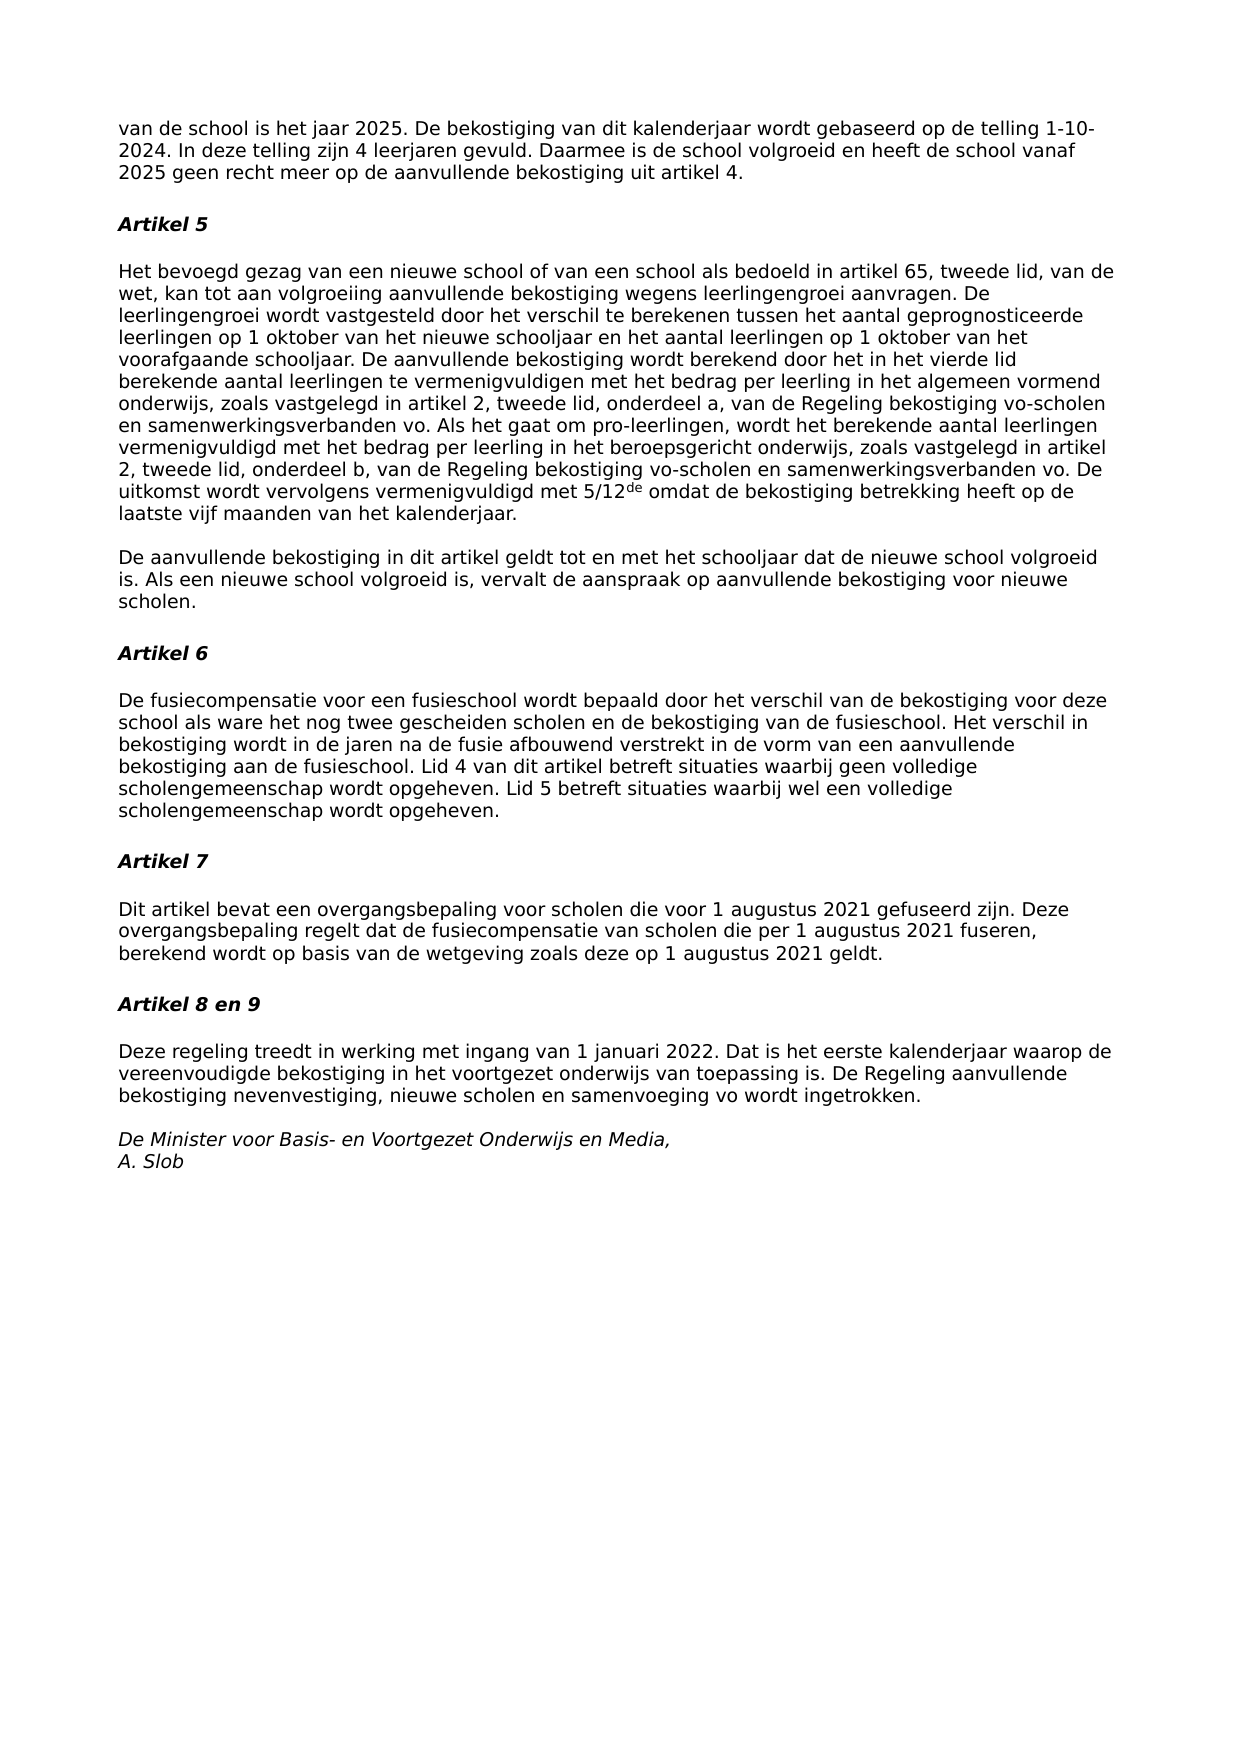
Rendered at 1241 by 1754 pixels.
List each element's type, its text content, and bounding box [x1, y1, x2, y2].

subtitle Artikel 6 [118, 643, 1122, 664]
subtitle Artikel 5 [118, 214, 1122, 236]
text De Minister voor Basis- en Voortgezet Onderwijs en Media, A. Slob [118, 1129, 1122, 1173]
text Deze regeling treedt in werking met ingang van 1 januari 2022. Dat is het eerste kalenderjaar waarop de vereenvoudigde bekostiging in het voortgezet onderwijs van toepassing is. De Regeling aanvullende bekostiging nevenvestiging, nieuwe scholen en samenvoeging vo wordt ingetrokken. [118, 1041, 1122, 1107]
text Dit artikel bevat een overgangsbepaling voor scholen die voor 1 augustus 2021 gefuseerd zijn. Deze overgangsbepaling regelt dat de fusiecompensatie van scholen die per 1 augustus 2021 fuseren, berekend wordt op basis van de wetgeving zoals deze op 1 augustus 2021 geldt. [118, 898, 1122, 964]
text Het bevoegd gezag van een nieuwe school of van een school als bedoeld in artikel 65, tweede lid, van de wet, kan tot aan volgroeiing aanvullende bekostiging wegens leerlingengroei aanvragen. De leerlingengroei wordt vastgesteld door het verschil te berekenen tussen het aantal geprognosticeerde leerlingen op 1 oktober van het nieuwe schooljaar en het aantal leerlingen op 1 oktober van het voorafgaande schooljaar. De aanvullende bekostiging wordt berekend door het in het vierde lid berekende aantal leerlingen te vermenigvuldigen met het bedrag per leerling in het algemeen vormend onderwijs, zoals vastgelegd in artikel 2, tweede lid, onderdeel a, van de Regeling bekostiging vo-scholen en samenwerkingsverbanden vo. Als het gaat om pro-leerlingen, wordt het berekende aantal leerlingen vermenigvuldigd met het bedrag per leerling in het beroepsgericht onderwijs, zoals vastgelegd in artikel 2, tweede lid, onderdeel b, van de Regeling bekostiging vo-scholen en samenwerkingsverbanden vo. De uitkomst wordt vervolgens vermenigvuldigd met 5/12de omdat de bekostiging betrekking heeft op de laatste vijf maanden van het kalenderjaar. [118, 261, 1122, 525]
subtitle Artikel 8 en 9 [118, 994, 1122, 1016]
text De fusiecompensatie voor een fusieschool wordt bepaald door het verschil van de bekostiging voor deze school als ware het nog twee gescheiden scholen en de bekostiging van de fusieschool. Het verschil in bekostiging wordt in de jaren na de fusie afbouwend verstrekt in de vorm van een aanvullende bekostiging aan de fusieschool. Lid 4 van dit artikel betreft situaties waarbij geen volledige scholengemeenschap wordt opgeheven. Lid 5 betreft situaties waarbij wel een volledige scholengemeenschap wordt opgeheven. [118, 689, 1122, 821]
subtitle Artikel 7 [118, 851, 1122, 873]
text van de school is het jaar 2025. De bekostiging van dit kalenderjaar wordt gebaseerd op de telling 1-10-2024. In deze telling zijn 4 leerjaren gevuld. Daarmee is de school volgroeid en heeft de school vanaf 2025 geen recht meer op de aanvullende bekostiging uit artikel 4. [118, 118, 1122, 184]
text De aanvullende bekostiging in dit artikel geldt tot en met het schooljaar dat de nieuwe school volgroeid is. Als een nieuwe school volgroeid is, vervalt de aanspraak op aanvullende bekostiging voor nieuwe scholen. [118, 547, 1122, 613]
